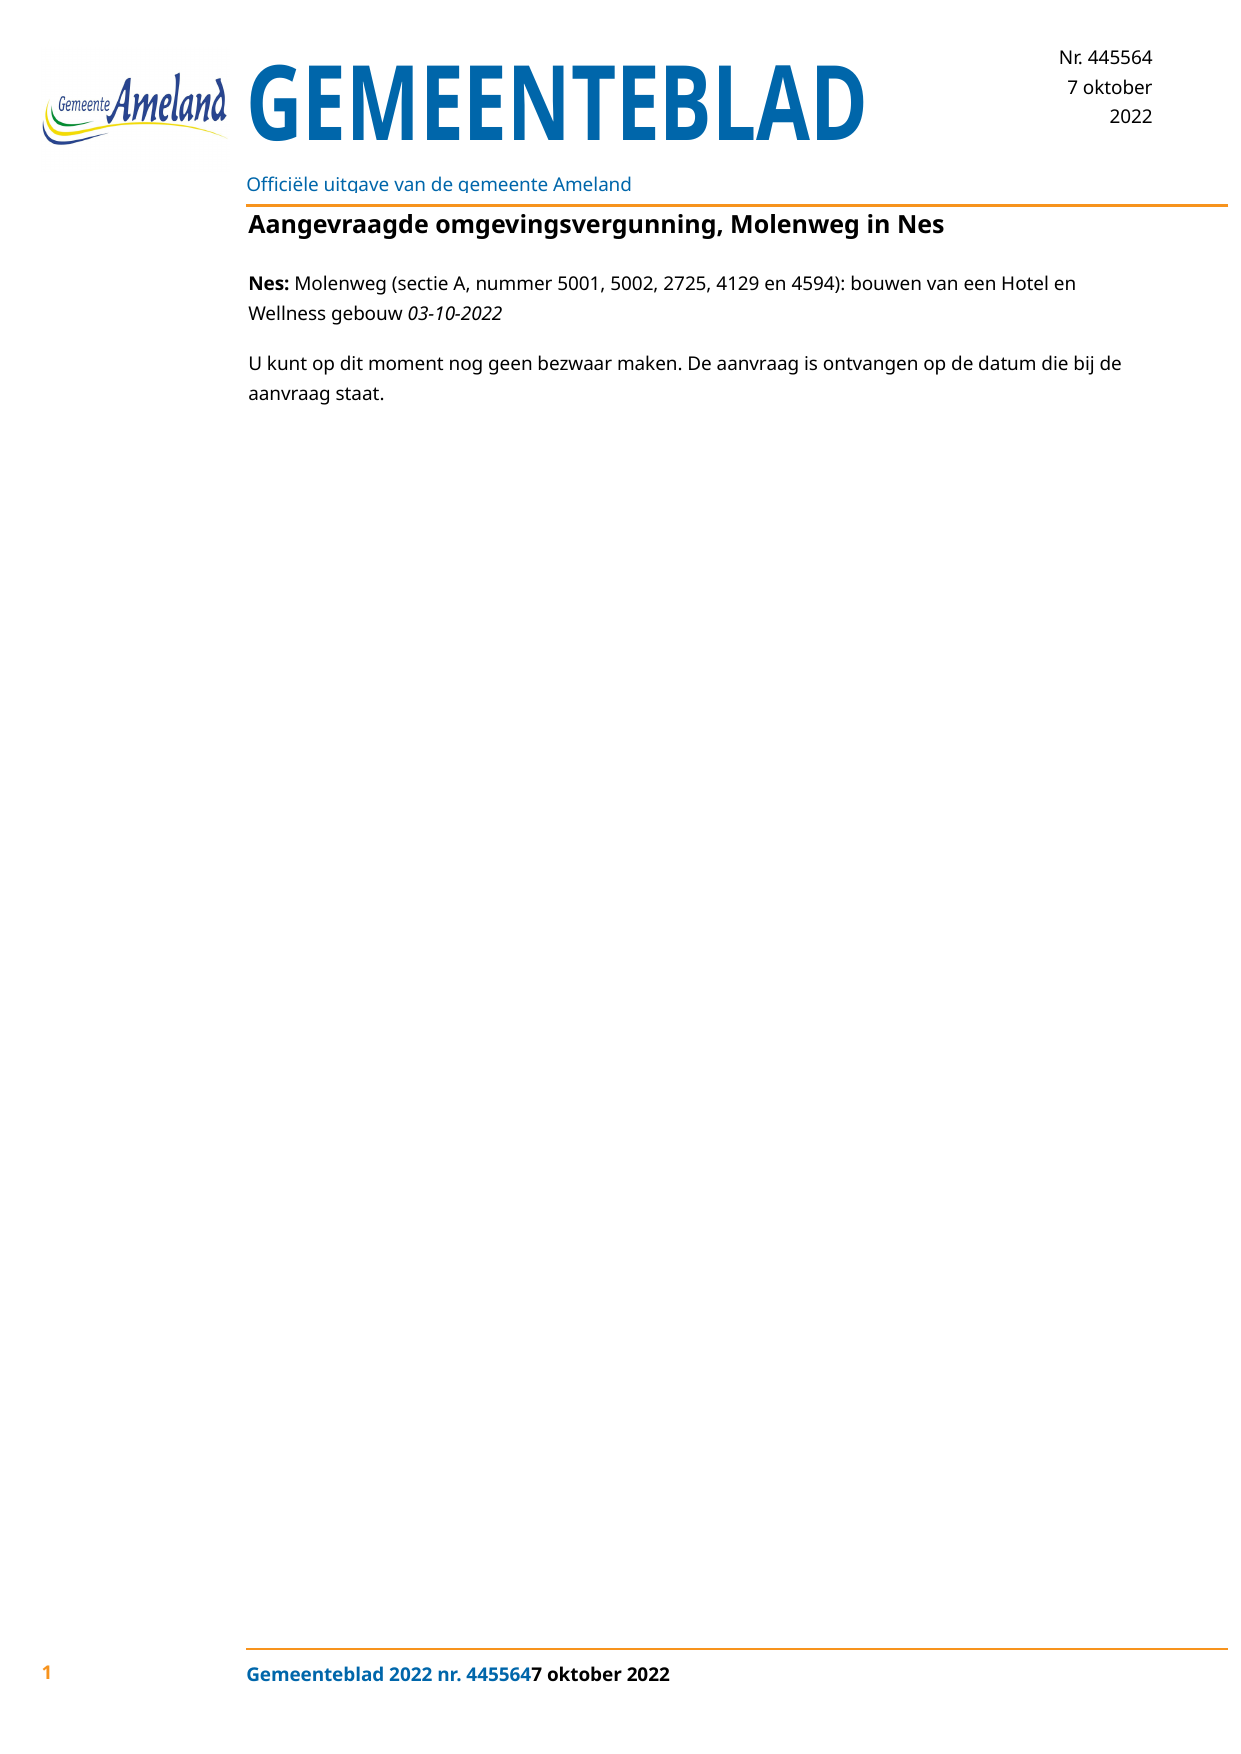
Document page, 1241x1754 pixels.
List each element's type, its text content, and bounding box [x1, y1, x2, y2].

text Aangevraagde omgevingsvergunning, Molenweg in Nes [248, 207, 1152, 241]
picture [41, 47, 231, 172]
text Nes: Molenweg (sectie A, nummer 5001, 5002, 2725, 4129 en 4594): bouwen van een Hotel en Wellness gebouw 03-10-2022 [248, 270, 1152, 326]
text U kunt op dit moment nog geen bezwaar maken. De aanvraag is ontvangen op de datum die bij de aanvraag staat. [248, 350, 1152, 406]
